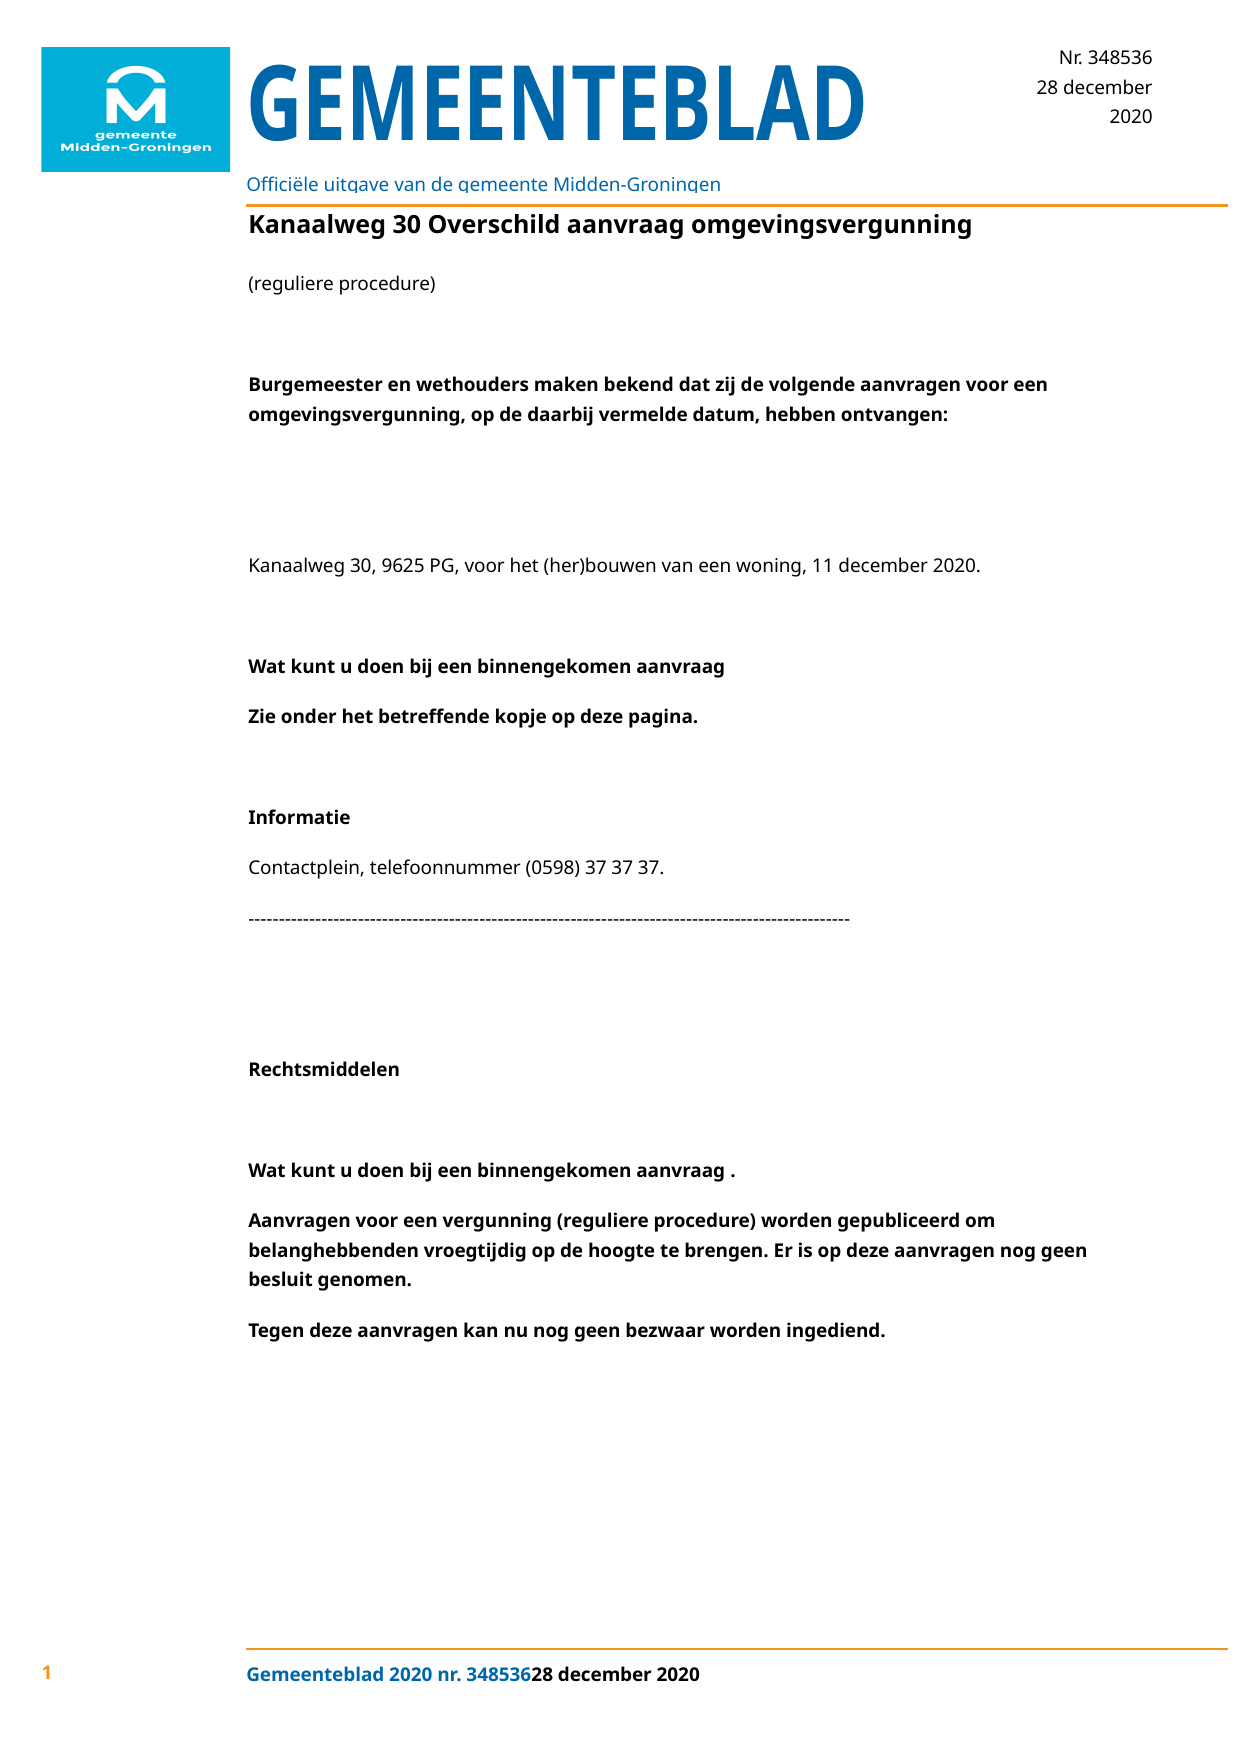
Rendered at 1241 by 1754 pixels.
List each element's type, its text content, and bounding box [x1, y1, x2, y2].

text Kanaalweg 30, 9625 PG, voor het (her)bouwen van een woning, 11 december 2020. [248, 552, 1152, 578]
text Wat kunt u doen bij een binnengekomen aanvraag . [248, 1157, 1152, 1183]
picture [108, 66, 164, 82]
text Tegen deze aanvragen kan nu nog geen bezwaar worden ingediend. [248, 1317, 1152, 1343]
text Rechtsmiddelen [248, 1056, 1152, 1082]
text Informatie [248, 804, 1152, 830]
text (reguliere procedure) [248, 270, 1152, 296]
text Kanaalweg 30 Overschild aanvraag omgevingsvergunning [248, 207, 1152, 241]
text Wat kunt u doen bij een binnengekomen aanvraag [248, 653, 1152, 678]
text Contactplein, telefoonnummer (0598) 37 37 37. [248, 854, 1152, 880]
text Zie onder het betreffende kopje op deze pagina. [248, 703, 1152, 729]
text --------------------------------------------------------------------------------------------------- [248, 905, 1152, 931]
picture [107, 89, 165, 122]
picture [184, 146, 190, 153]
text Aanvragen voor een vergunning (reguliere procedure) worden gepubliceerd om belanghebbenden vroegtijdig op de hoogte te brengen. Er is op deze aanvragen nog geen besluit genomen. [248, 1207, 1152, 1292]
text Burgemeester en wethouders maken bekend dat zij de volgende aanvragen voor een omgevingsvergunning, op de daarbij vermelde datum, hebben ontvangen: [248, 371, 1152, 426]
